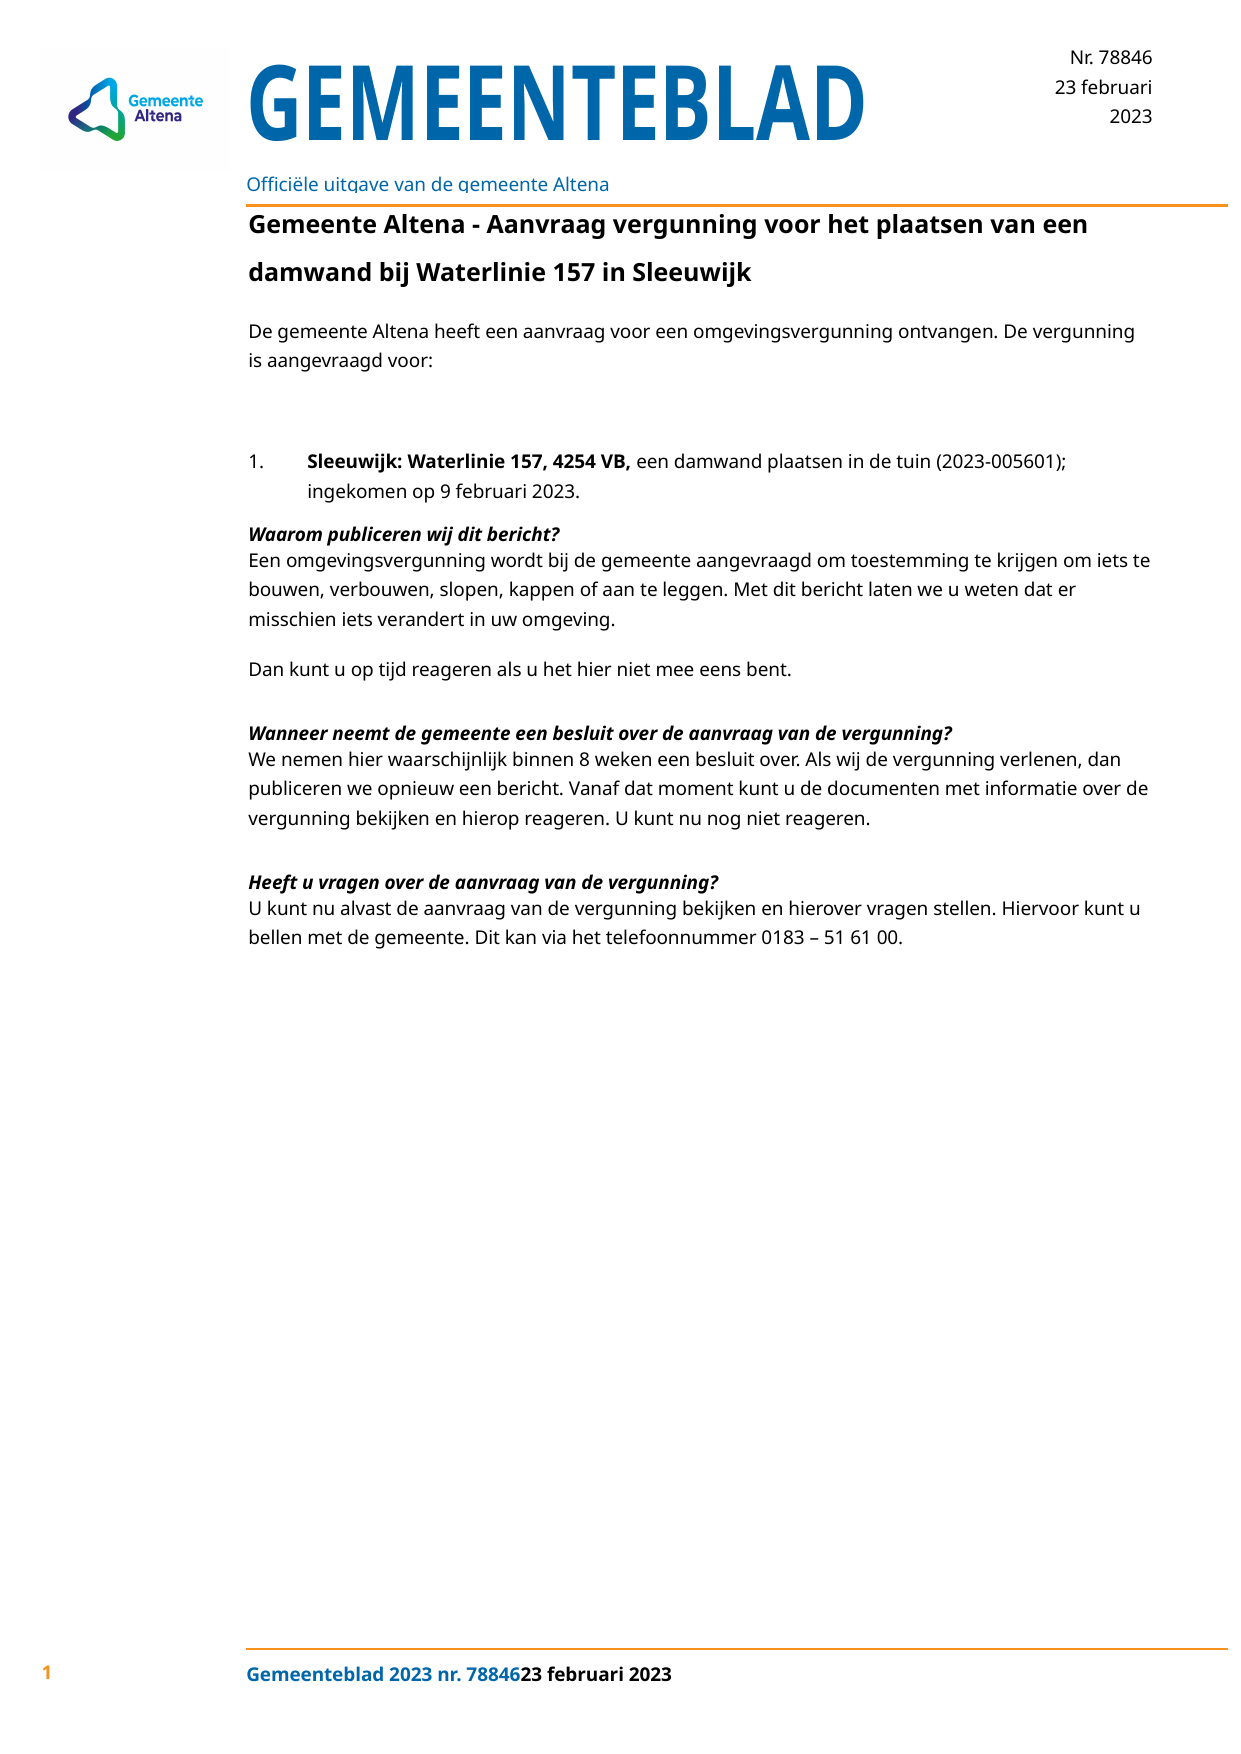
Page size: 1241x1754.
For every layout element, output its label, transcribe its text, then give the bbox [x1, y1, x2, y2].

text Een omgevingsvergunning wordt bij de gemeente aangevraagd om toestemming te krijgen om iets te bouwen, verbouwen, slopen, kappen of aan te leggen. Met dit bericht laten we u weten dat er misschien iets verandert in uw omgeving. [248, 547, 1152, 632]
text Wanneer neemt de gemeente een besluit over de aanvraag van de vergunning? [248, 720, 1152, 746]
text Gemeente Altena - Aanvraag vergunning voor het plaatsen van een damwand bij Waterlinie 157 in Sleeuwijk [248, 207, 1152, 288]
list Sleeuwijk: Waterlinie 157, 4254 VB, een damwand plaatsen in de tuin (2023-005601); ingekomen op 9 februari 2023. [248, 448, 1152, 504]
text We nemen hier waarschijnlijk binnen 8 weken een besluit over. Als wij de vergunning verlenen, dan publiceren we opnieuw een bericht. Vanaf dat moment kunt u de documenten met informatie over de vergunning bekijken en hierop reageren. U kunt nu nog niet reageren. [248, 746, 1152, 831]
text De gemeente Altena heeft een aanvraag voor een omgevingsvergunning ontvangen. De vergunning is aangevraagd voor: [248, 318, 1152, 373]
text U kunt nu alvast de aanvraag van de vergunning bekijken en hierover vragen stellen. Hiervoor kunt u bellen met de gemeente. Dit kan via het telefoonnummer 0183 – 51 61 00. [248, 895, 1152, 950]
text Heeft u vragen over de aanvraag van de vergunning? [248, 869, 1152, 895]
text Dan kunt u op tijd reageren als u het hier niet mee eens bent. [248, 656, 1152, 682]
picture [41, 47, 231, 172]
text Waarom publiceren wij dit bericht? [248, 521, 1152, 547]
